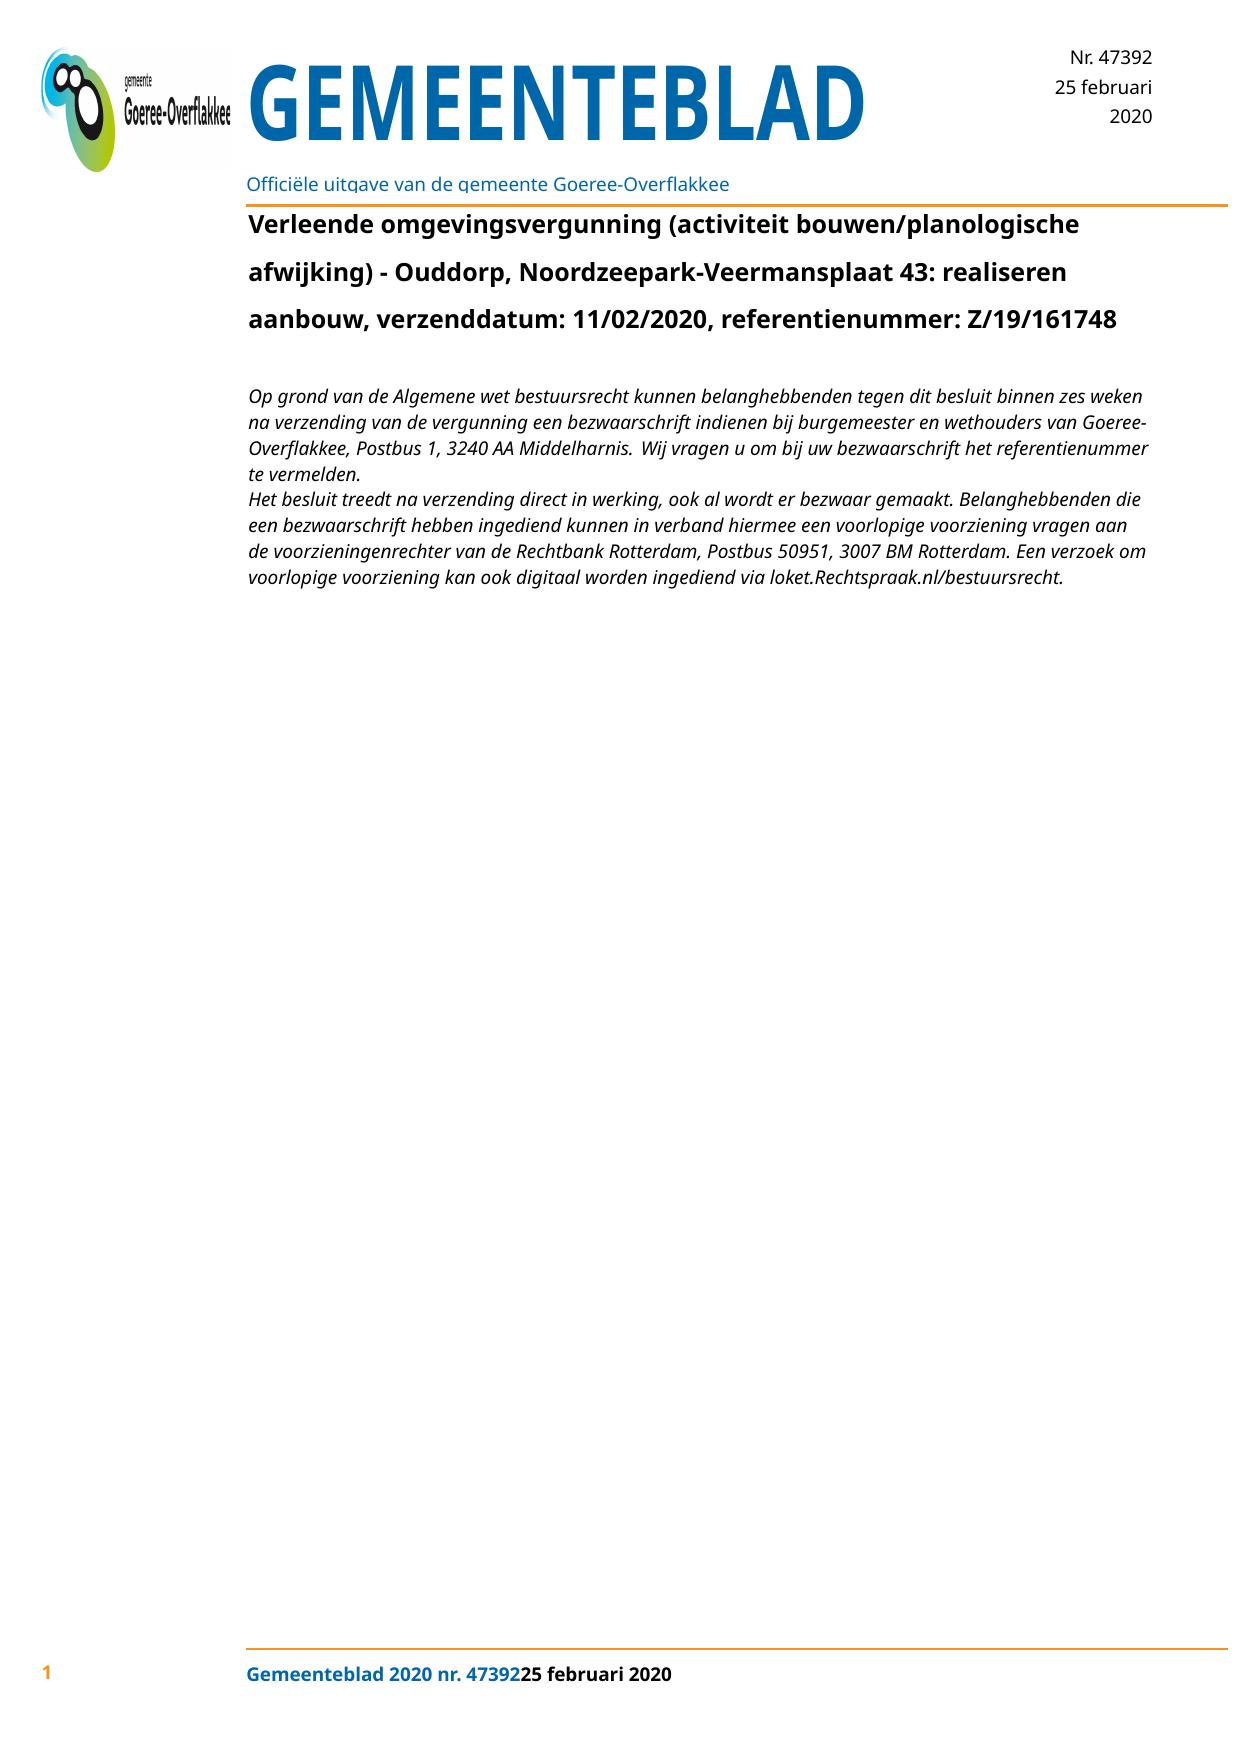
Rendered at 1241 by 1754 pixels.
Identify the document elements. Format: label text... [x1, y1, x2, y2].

text Het besluit treedt na verzending direct in werking, ook al wordt er bezwaar gemaakt. Belanghebbenden die een bezwaarschrift hebben ingediend kunnen in verband hiermee een voorlopige voorziening vragen aan de voorzieningenrechter van de Rechtbank Rotterdam, Postbus 50951, 3007 BM Rotterdam. Een verzoek om voorlopige voorziening kan ook digitaal worden ingediend via loket.Rechtspraak.nl/bestuursrecht. [248, 487, 1152, 589]
picture [41, 47, 231, 172]
text Verleende omgevingsvergunning (activiteit bouwen/planologische afwijking) - Ouddorp, Noordzeepark-Veermansplaat 43: realiseren aanbouw, verzenddatum: 11/02/2020, referentienummer: Z/19/161748 [248, 207, 1152, 336]
text Op grond van de Algemene wet bestuursrecht kunnen belanghebbenden tegen dit besluit binnen zes weken na verzending van de vergunning een bezwaarschrift indienen bij burgemeester en wethouders van Goeree-Overflakkee, Postbus 1, 3240 AA Middelharnis. Wij vragen u om bij uw bezwaarschrift het referentienummer te vermelden. [248, 384, 1152, 487]
